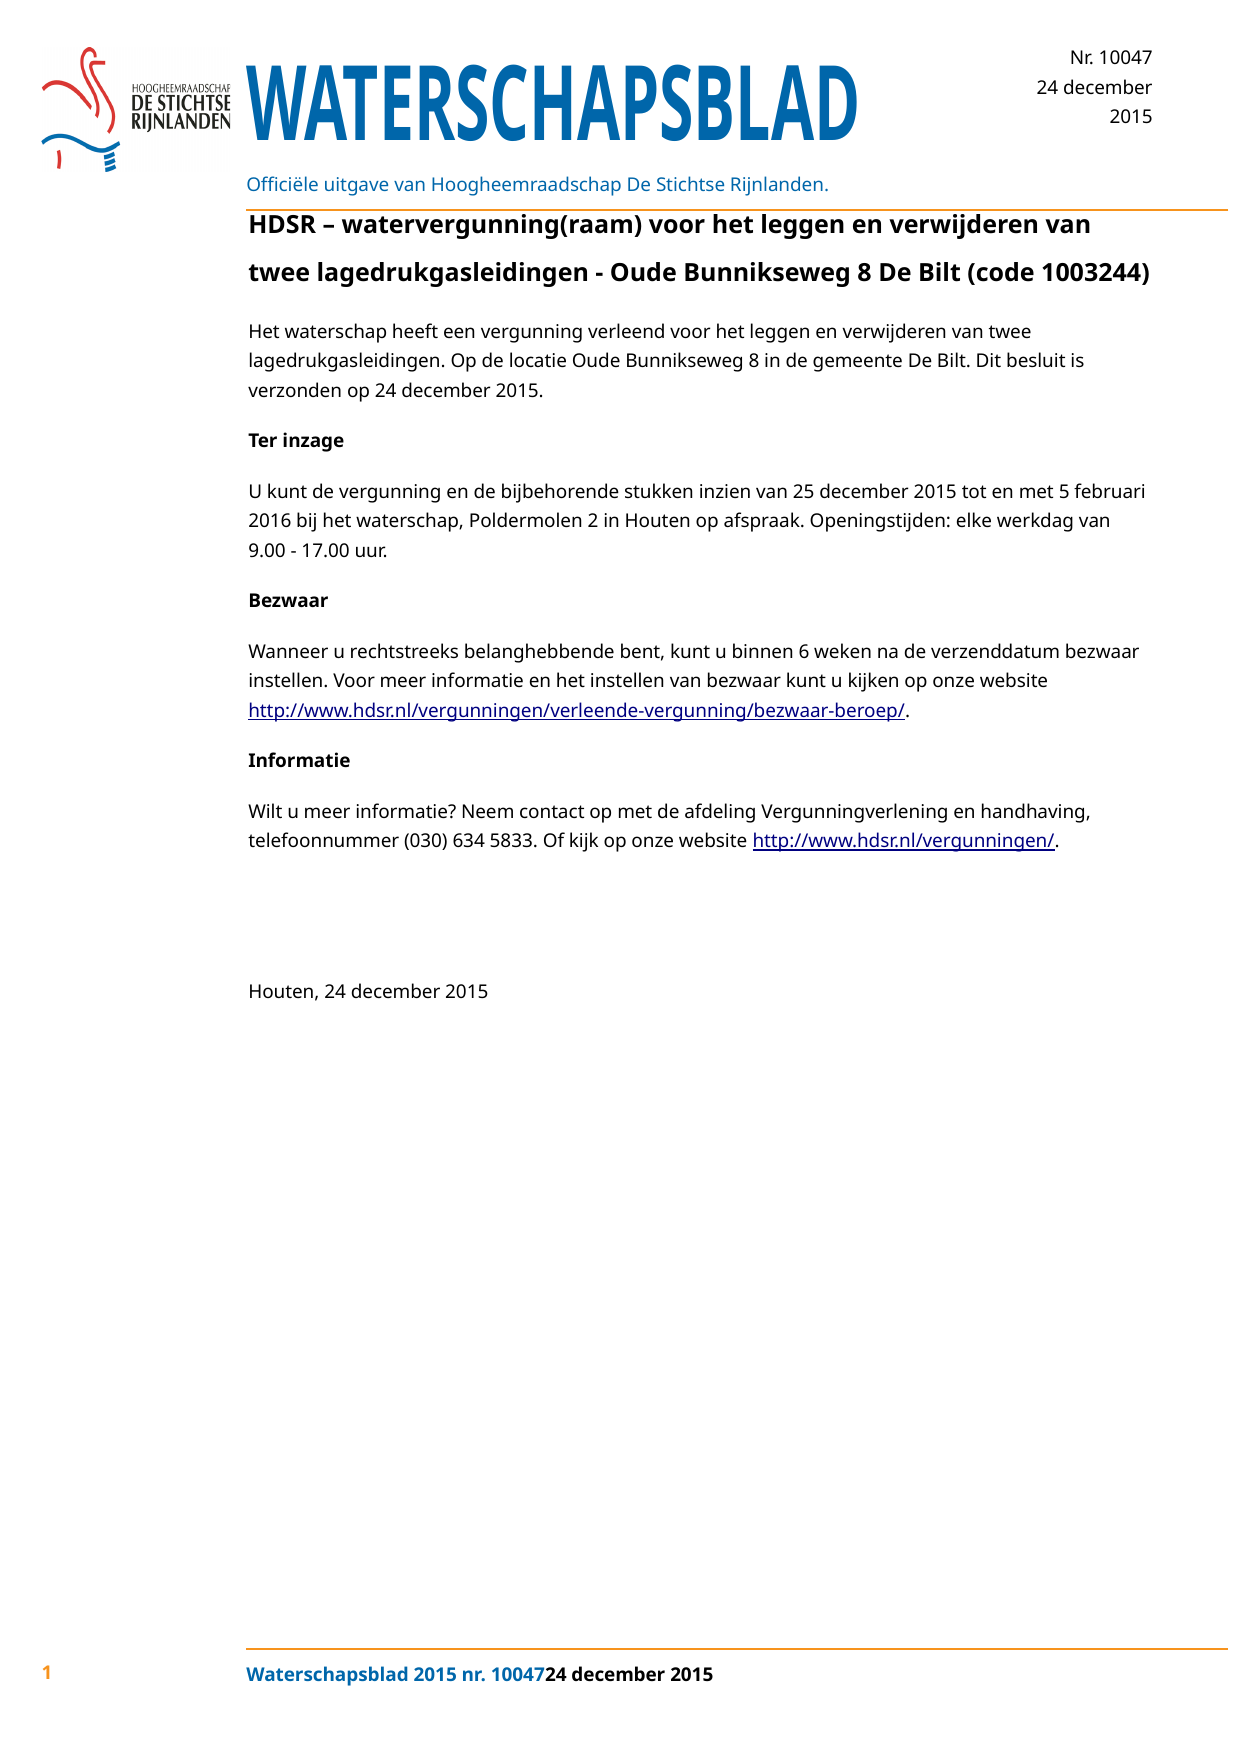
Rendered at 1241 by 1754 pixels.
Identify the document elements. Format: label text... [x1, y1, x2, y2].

text Ter inzage [248, 427, 1152, 453]
text U kunt de vergunning en de bijbehorende stukken inzien van 25 december 2015 tot en met 5 februari 2016 bij het waterschap, Poldermolen 2 in Houten op afspraak. Openingstijden: elke werkdag van 9.00 - 17.00 uur. [248, 478, 1152, 563]
text Wilt u meer informatie? Neem contact op met de afdeling Vergunningverlening en handhaving, telefoonnummer (030) 634 5833. Of kijk op onze website http://www.hdsr.nl/vergunningen/. [248, 798, 1152, 853]
text Bezwaar [248, 587, 1152, 613]
text Het waterschap heeft een vergunning verleend voor het leggen en verwijderen van twee lagedrukgasleidingen. Op de locatie Oude Bunnikseweg 8 in de gemeente De Bilt. Dit besluit is verzonden op 24 december 2015. [248, 318, 1152, 403]
text HDSR – watervergunning(raam) voor het leggen en verwijderen van twee lagedrukgasleidingen - Oude Bunnikseweg 8 De Bilt (code 1003244) [248, 211, 1152, 288]
text Wanneer u rechtstreeks belanghebbende bent, kunt u binnen 6 weken na de verzenddatum bezwaar instellen. Voor meer informatie en het instellen van bezwaar kunt u kijken op onze website http://www.hdsr.nl/vergunningen/verleende-vergunning/bezwaar-beroep/. [248, 638, 1152, 723]
text Houten, 24 december 2015 [248, 979, 1152, 1004]
picture [41, 47, 231, 172]
text Informatie [248, 747, 1152, 773]
